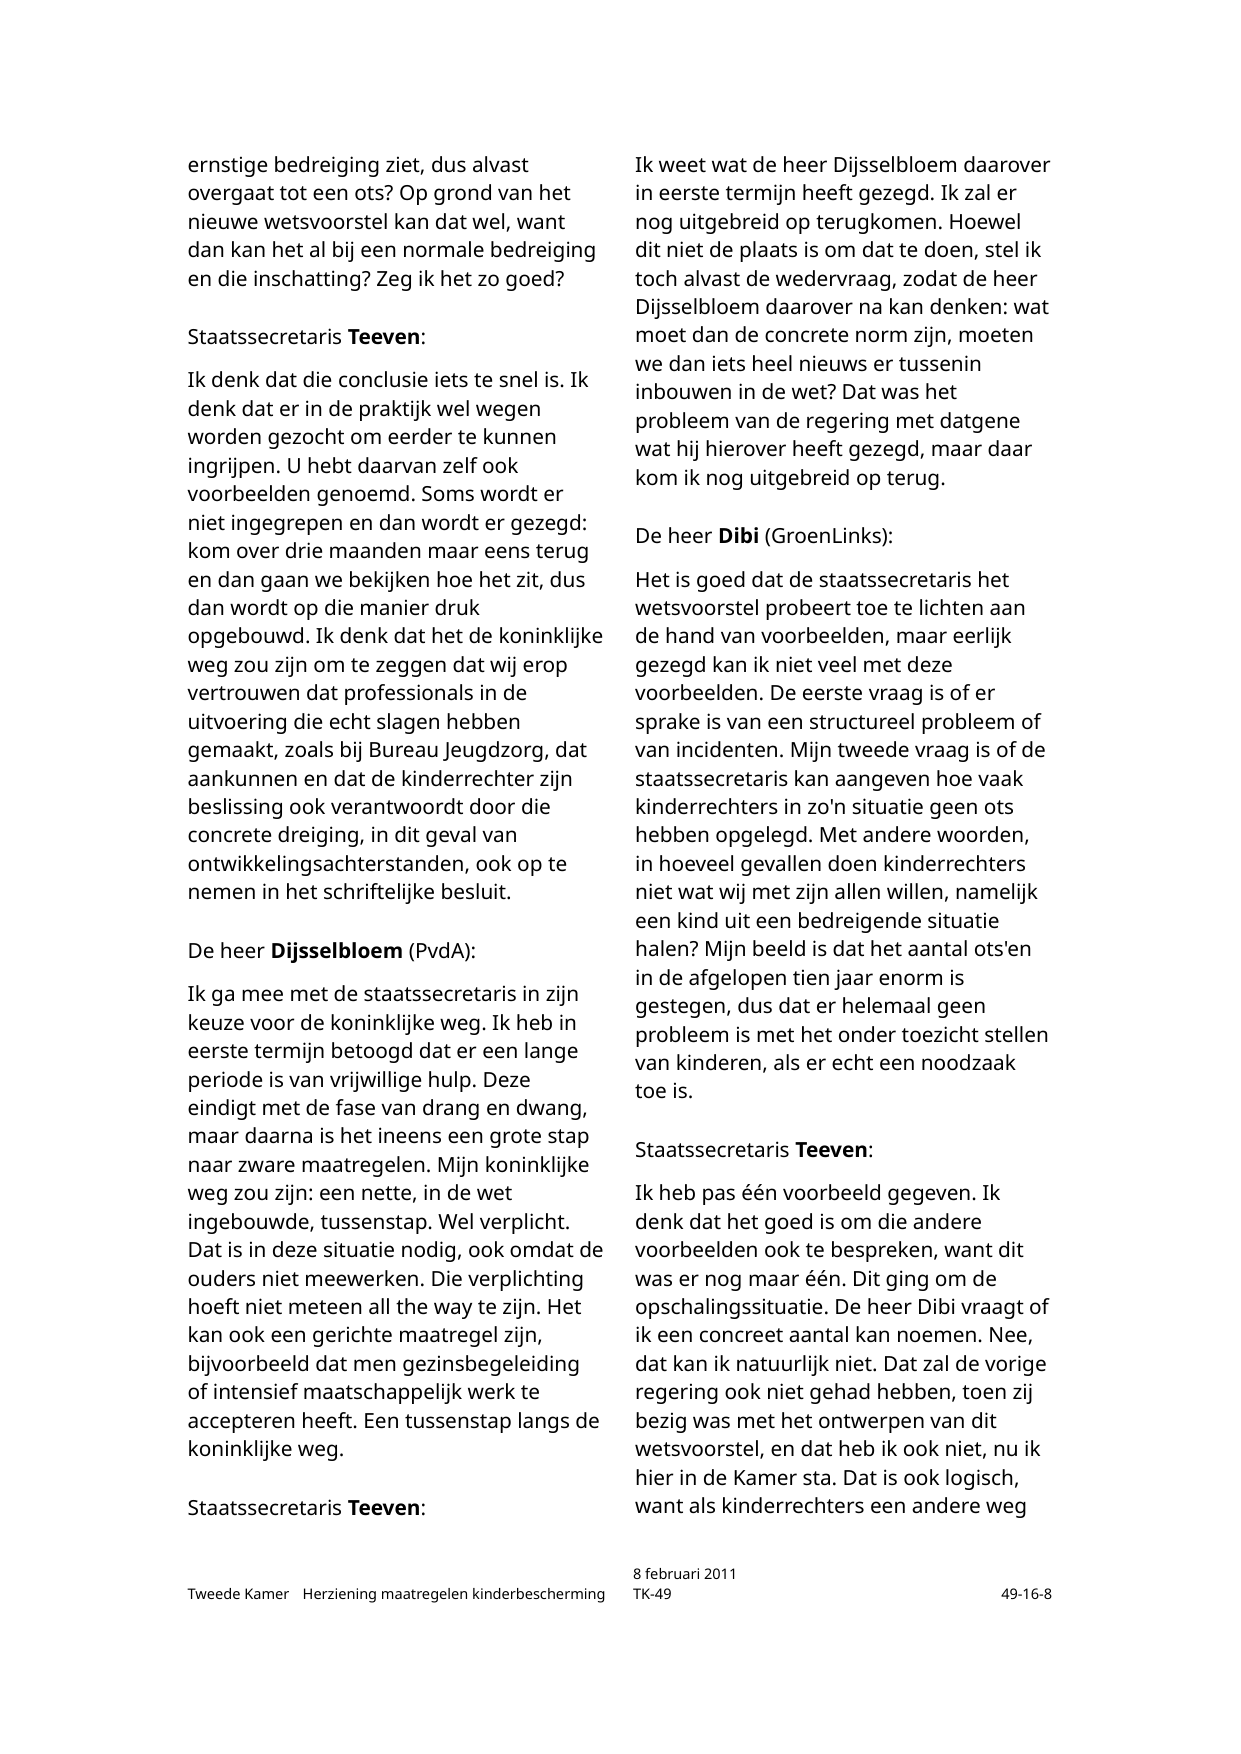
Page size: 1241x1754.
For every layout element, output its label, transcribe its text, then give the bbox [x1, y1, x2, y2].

text Ik heb pas één voorbeeld gegeven. Ik denk dat het goed is om die andere voorbeelden ook te bespreken, want dit was er nog maar één. Dit ging om de opschalingssituatie. De heer Dibi vraagt of ik een concreet aantal kan noemen. Nee, dat kan ik natuurlijk niet. Dat zal de vorige regering ook niet gehad hebben, toen zij bezig was met het ontwerpen van dit wetsvoorstel, en dat heb ik ook niet, nu ik hier in de Kamer sta. Dat is ook logisch, want als kinderrechters een andere weg [635, 1178, 1053, 1520]
text Staatssecretaris Teeven: [635, 1135, 1053, 1163]
text Staatssecretaris Teeven: [187, 322, 605, 351]
text De heer Dijsselbloem (PvdA): [187, 936, 605, 964]
text De heer Dibi (GroenLinks): [635, 521, 1053, 550]
text Ik denk dat die conclusie iets te snel is. Ik denk dat er in de praktijk wel wegen worden gezocht om eerder te kunnen ingrijpen. U hebt daarvan zelf ook voorbeelden genoemd. Soms wordt er niet ingegrepen en dan wordt er gezegd: kom over drie maanden maar eens terug en dan gaan we bekijken hoe het zit, dus dan wordt op die manier druk opgebouwd. Ik denk dat het de koninklijke weg zou zijn om te zeggen dat wij erop vertrouwen dat professionals in de uitvoering die echt slagen hebben gemaakt, zoals bij Bureau Jeugdzorg, dat aankunnen en dat de kinderrechter zijn beslissing ook verantwoordt door die concrete dreiging, in dit geval van ontwikkelingsachterstanden, ook op te nemen in het schriftelijke besluit. [187, 366, 605, 906]
text Het is goed dat de staatssecretaris het wetsvoorstel probeert toe te lichten aan de hand van voorbeelden, maar eerlijk gezegd kan ik niet veel met deze voorbeelden. De eerste vraag is of er sprake is van een structureel probleem of van incidenten. Mijn tweede vraag is of de staatssecretaris kan aangeven hoe vaak kinderrechters in zo'n situatie geen ots hebben opgelegd. Met andere woorden, in hoeveel gevallen doen kinderrechters niet wat wij met zijn allen willen, namelijk een kind uit een bedreigende situatie halen? Mijn beeld is dat het aantal ots'en in de afgelopen tien jaar enorm is gestegen, dus dat er helemaal geen probleem is met het onder toezicht stellen van kinderen, als er echt een noodzaak toe is. [635, 565, 1053, 1105]
text Staatssecretaris Teeven: [187, 1493, 605, 1521]
text ernstige bedreiging ziet, dus alvast overgaat tot een ots? Op grond van het nieuwe wetsvoorstel kan dat wel, want dan kan het al bij een normale bedreiging en die inschatting? Zeg ik het zo goed? [187, 150, 605, 292]
text Ik ga mee met de staatssecretaris in zijn keuze voor de koninklijke weg. Ik heb in eerste termijn betoogd dat er een lange periode is van vrijwillige hulp. Deze eindigt met de fase van drang en dwang, maar daarna is het ineens een grote stap naar zware maatregelen. Mijn koninklijke weg zou zijn: een nette, in de wet ingebouwde, tussenstap. Wel verplicht. Dat is in deze situatie nodig, ook omdat de ouders niet meewerken. Die verplichting hoeft niet meteen all the way te zijn. Het kan ook een gerichte maatregel zijn, bijvoorbeeld dat men gezinsbegeleiding of intensief maatschappelijk werk te accepteren heeft. Een tussenstap langs de koninklijke weg. [187, 979, 605, 1463]
text Ik weet wat de heer Dijsselbloem daarover in eerste termijn heeft gezegd. Ik zal er nog uitgebreid op terugkomen. Hoewel dit niet de plaats is om dat te doen, stel ik toch alvast de wedervraag, zodat de heer Dijsselbloem daarover na kan denken: wat moet dan de concrete norm zijn, moeten we dan iets heel nieuws er tussenin inbouwen in de wet? Dat was het probleem van de regering met datgene wat hij hierover heeft gezegd, maar daar kom ik nog uitgebreid op terug. [635, 150, 1053, 491]
